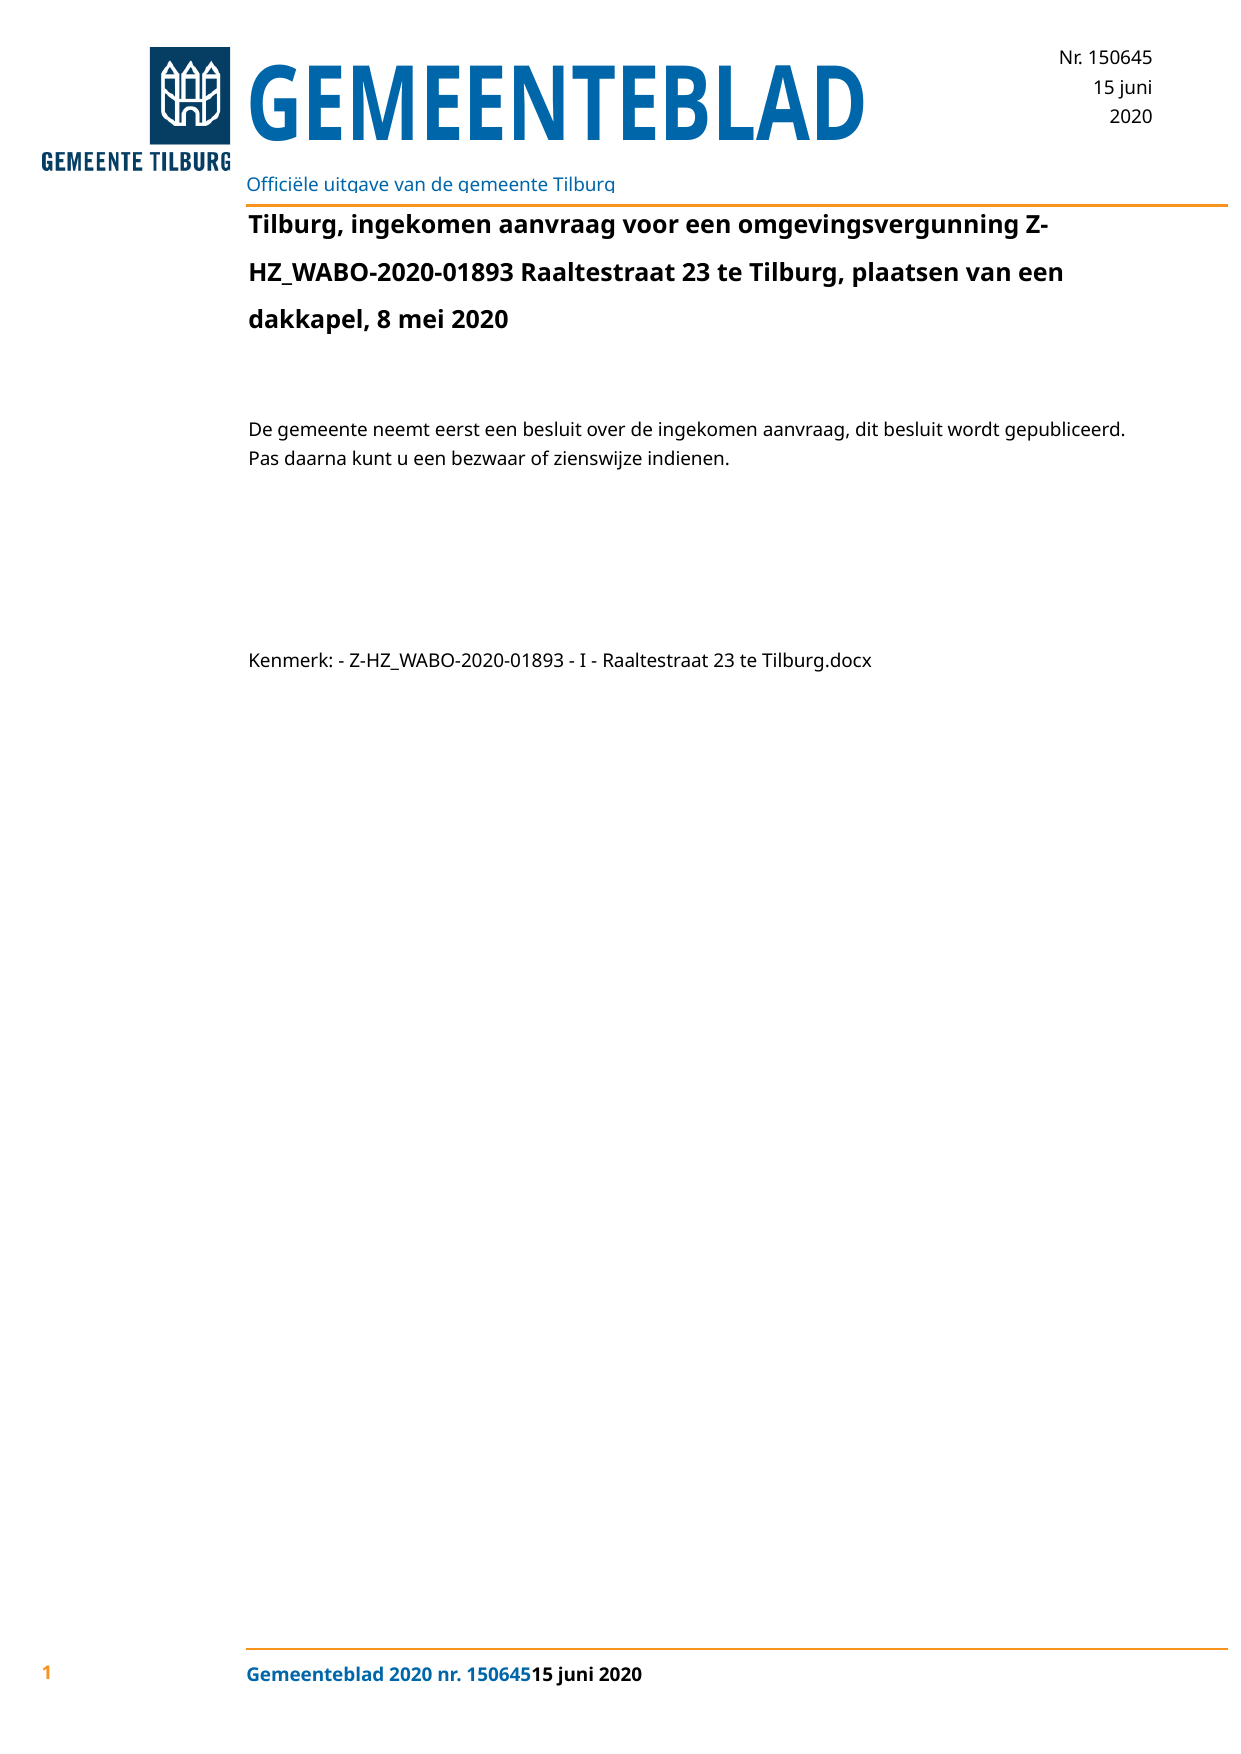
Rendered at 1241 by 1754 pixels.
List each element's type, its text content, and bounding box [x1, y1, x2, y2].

text Kenmerk: - Z-HZ_WABO-2020-01893 - I - Raaltestraat 23 te Tilburg.docx [248, 647, 1152, 673]
text De gemeente neemt eerst een besluit over de ingekomen aanvraag, dit besluit wordt gepubliceerd. Pas daarna kunt u een bezwaar of zienswijze indienen. [248, 416, 1152, 471]
text Tilburg, ingekomen aanvraag voor een omgevingsvergunning Z-HZ_WABO-2020-01893 Raaltestraat 23 te Tilburg, plaatsen van een dakkapel, 8 mei 2020 [248, 207, 1152, 336]
picture [41, 47, 231, 172]
